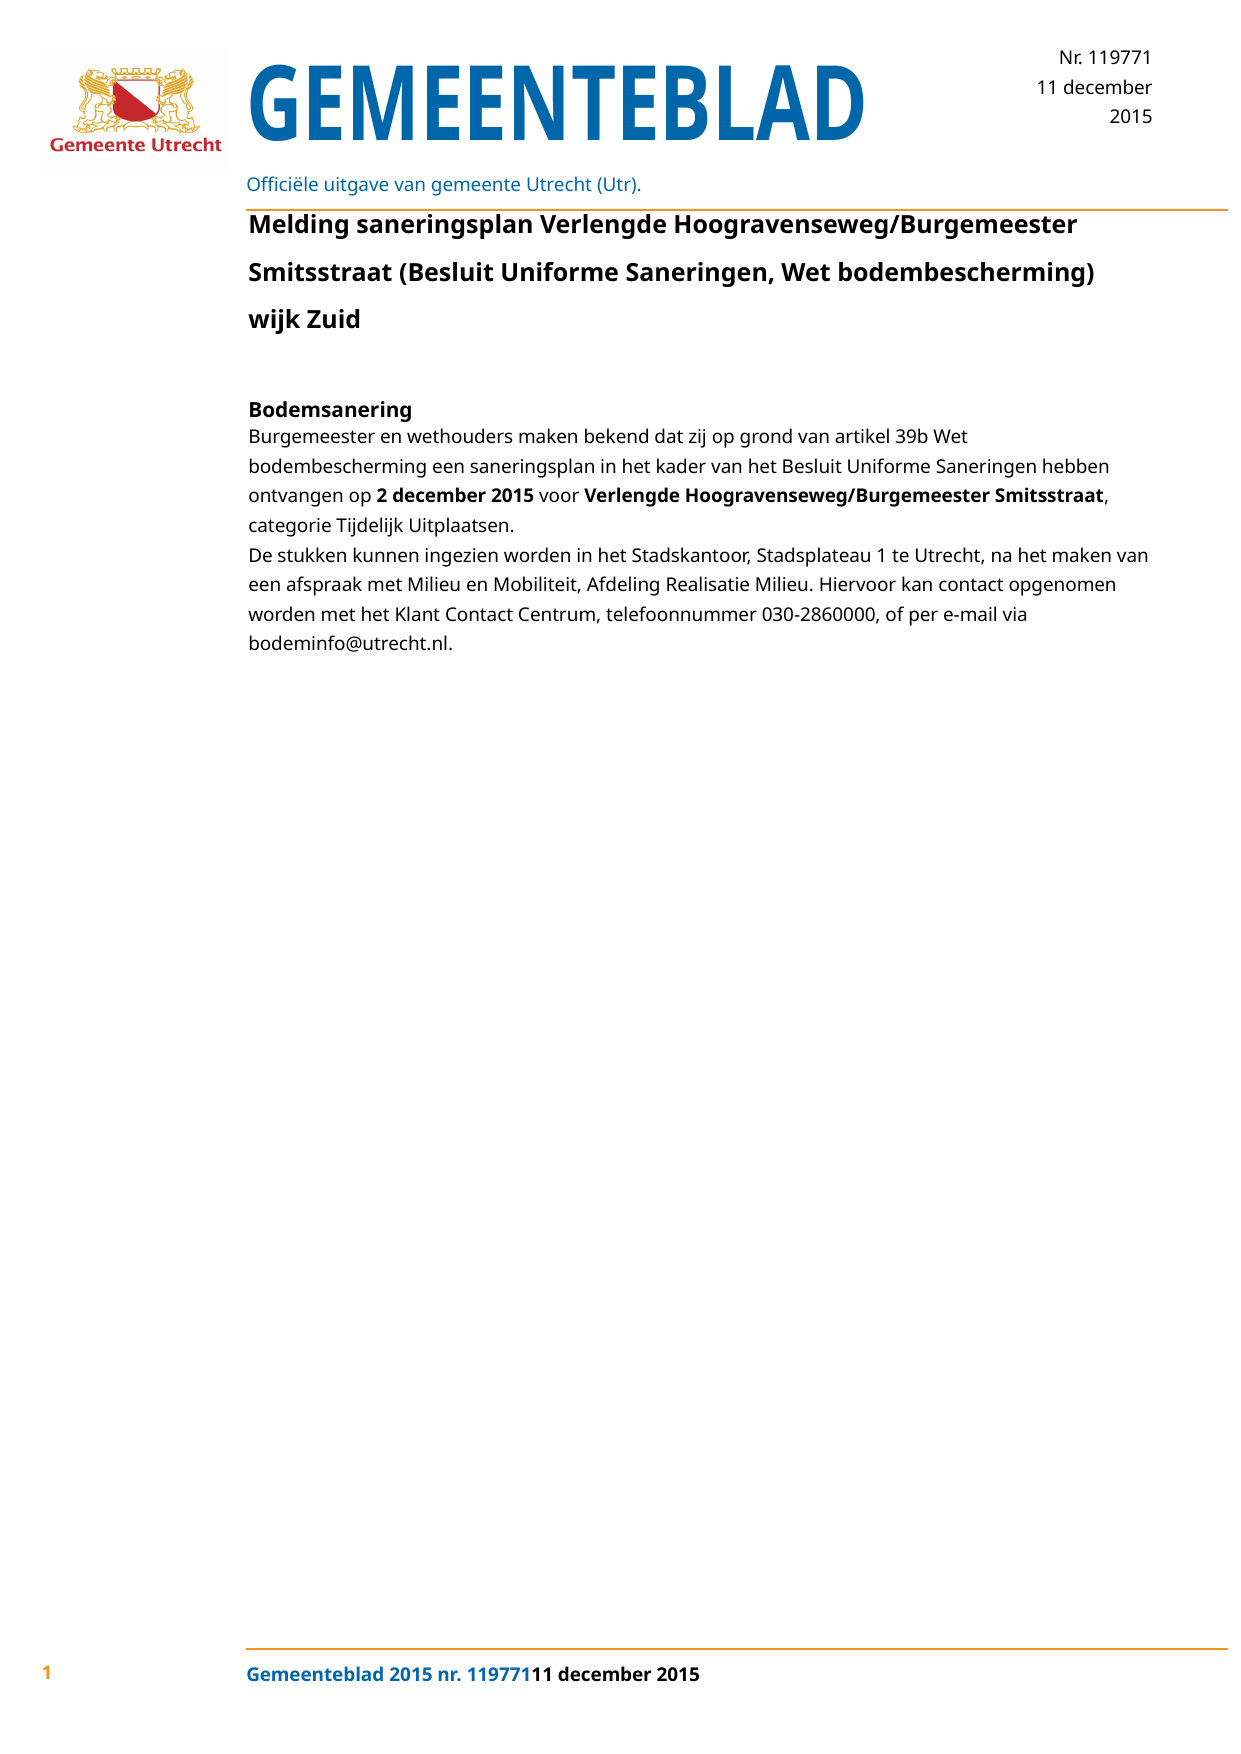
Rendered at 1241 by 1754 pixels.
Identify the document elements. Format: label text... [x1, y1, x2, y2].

text Bodemsanering [248, 395, 1152, 423]
text De stukken kunnen ingezien worden in het Stadskantoor, Stadsplateau 1 te Utrecht, na het maken van een afspraak met Milieu en Mobiliteit, Afdeling Realisatie Milieu. Hiervoor kan contact opgenomen worden met het Klant Contact Centrum, telefoonnummer 030-2860000, of per e-mail via bodeminfo@utrecht.nl. [248, 542, 1152, 656]
text Melding saneringsplan Verlengde Hoogravenseweg/Burgemeester Smitsstraat (Besluit Uniforme Saneringen, Wet bodembescherming) wijk Zuid [248, 211, 1152, 336]
text Burgemeester en wethouders maken bekend dat zij op grond van artikel 39b Wet bodembescherming een saneringsplan in het kader van het Besluit Uniforme Saneringen hebben ontvangen op 2 december 2015 voor Verlengde Hoogravenseweg/Burgemeester Smitsstraat, categorie Tijdelijk Uitplaatsen. [248, 423, 1152, 538]
picture [41, 47, 231, 172]
